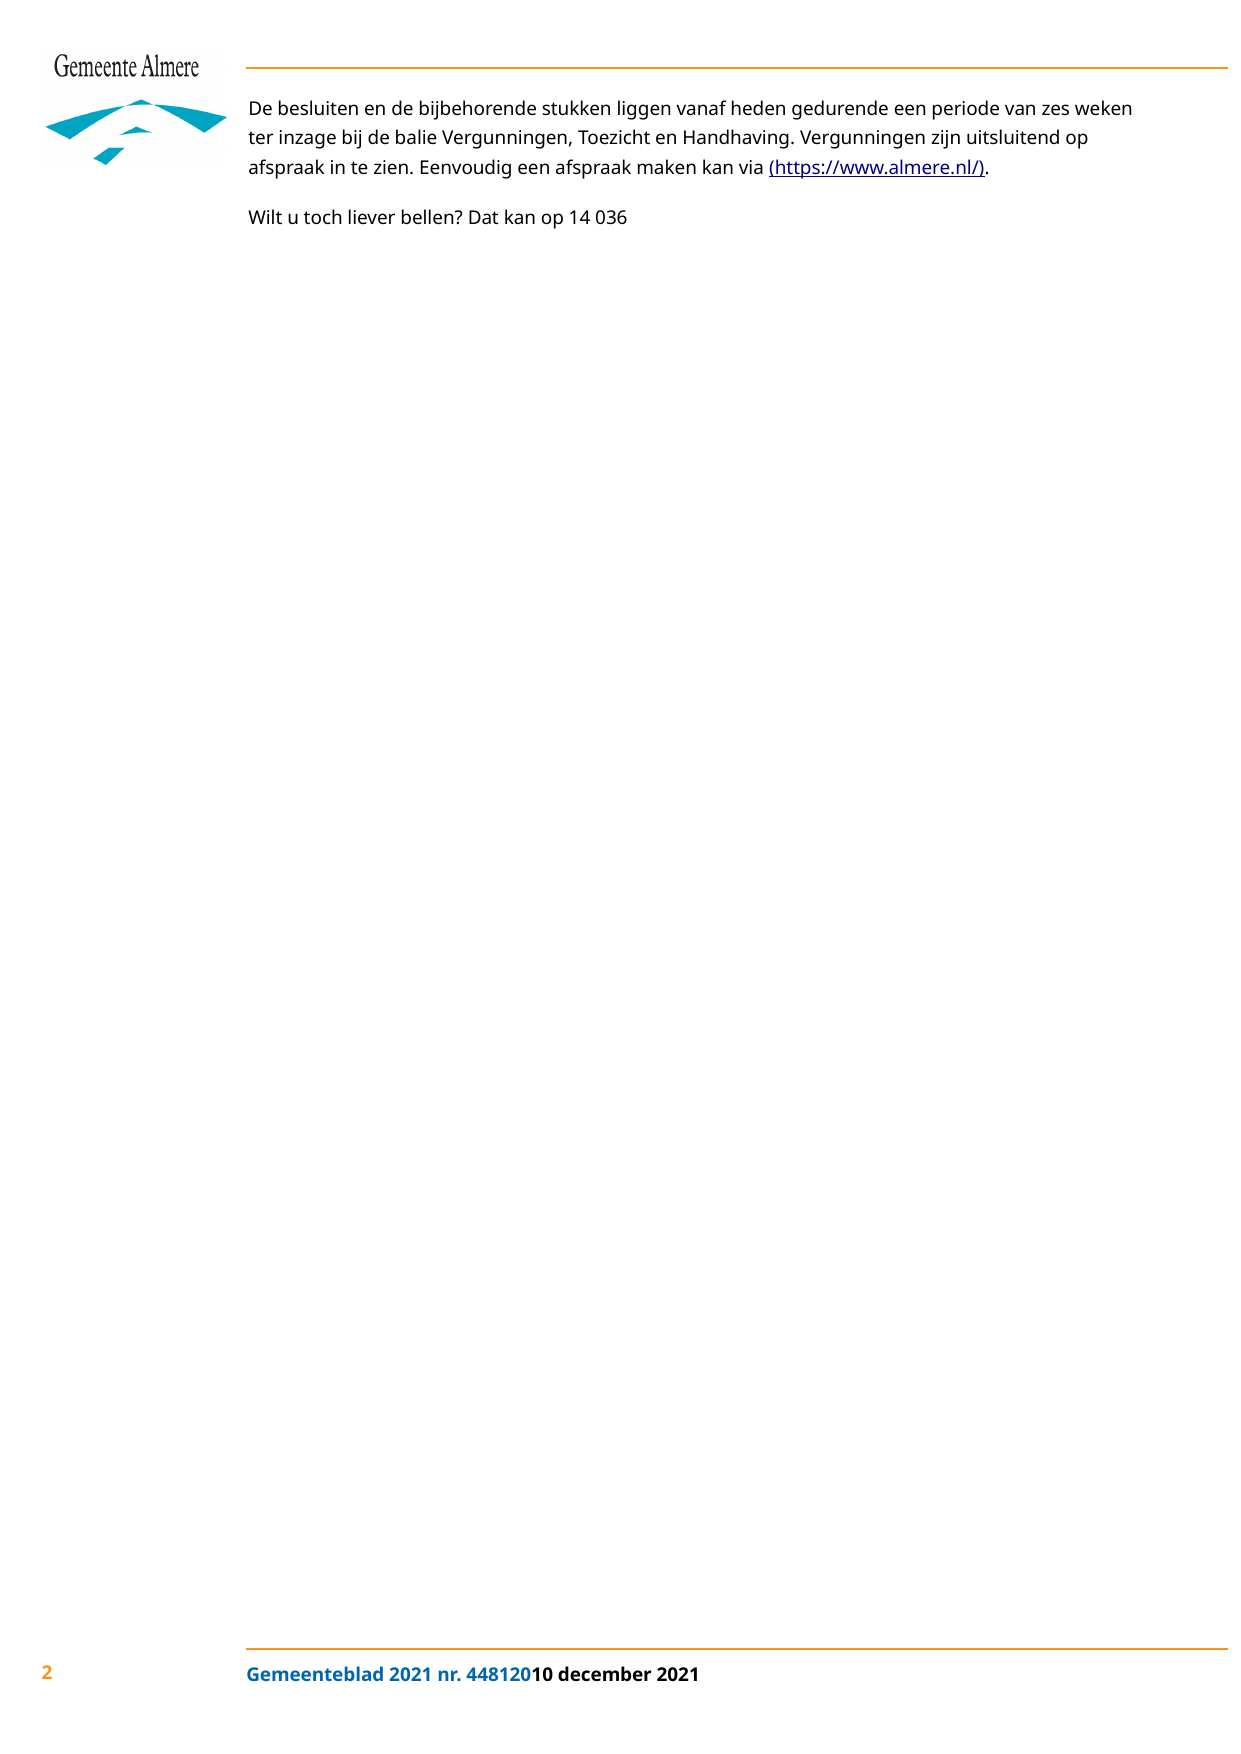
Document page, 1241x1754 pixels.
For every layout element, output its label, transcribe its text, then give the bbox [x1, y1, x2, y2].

text De besluiten en de bijbehorende stukken liggen vanaf heden gedurende een periode van zes weken ter inzage bij de balie Vergunningen, Toezicht en Handhaving. Vergunningen zijn uitsluitend op afspraak in te zien. Eenvoudig een afspraak maken kan via (https://www.almere.nl/). [248, 95, 1152, 180]
picture [41, 47, 231, 172]
text Wilt u toch liever bellen? Dat kan op 14 036 [248, 204, 1152, 230]
